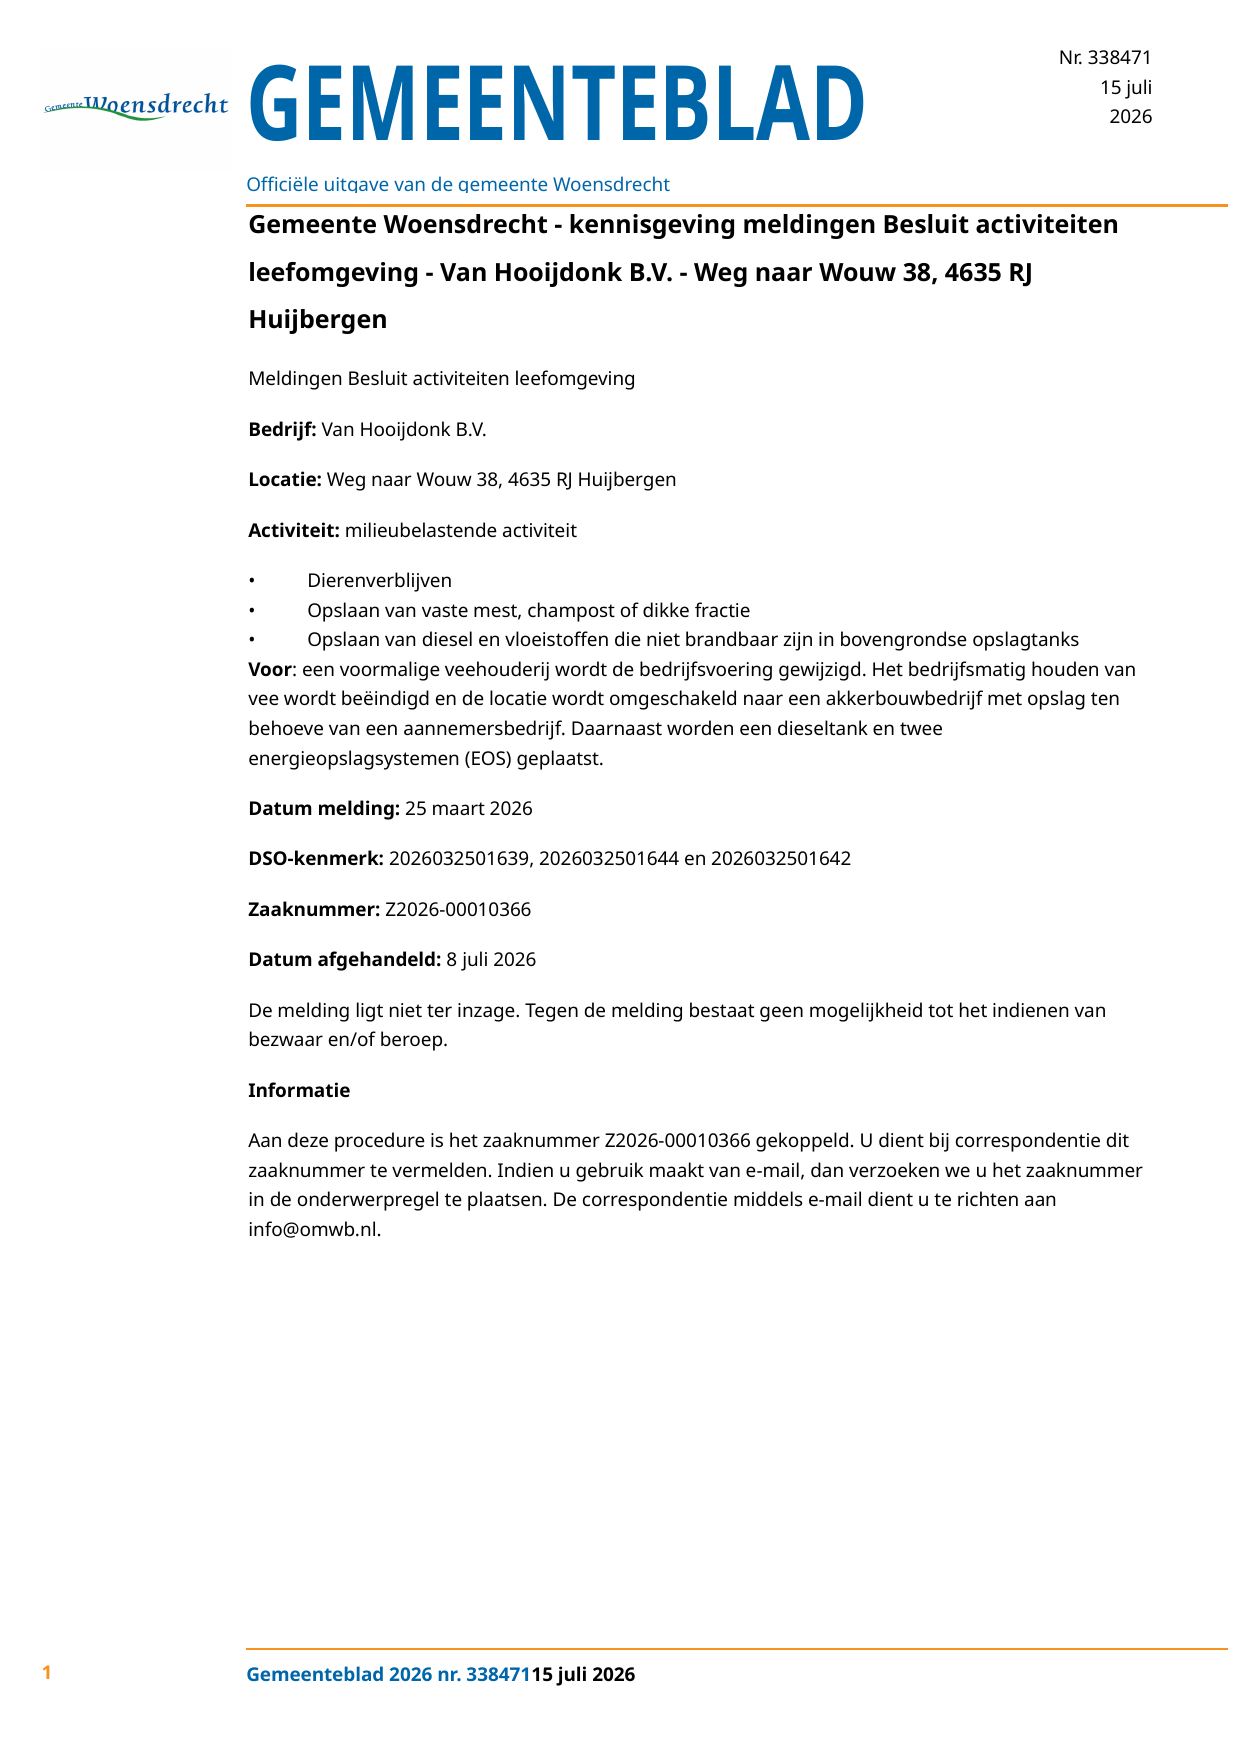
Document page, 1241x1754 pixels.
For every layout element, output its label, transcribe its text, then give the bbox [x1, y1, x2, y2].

picture [41, 47, 231, 172]
list Opslaan van diesel en vloeistoffen die niet brandbaar zijn in bovengrondse opslagtanks [248, 626, 1152, 652]
text Voor: een voormalige veehouderij wordt de bedrijfsvoering gewijzigd. Het bedrijfsmatig houden van vee wordt beëindigd en de locatie wordt omgeschakeld naar een akkerbouwbedrijf met opslag ten behoeve van een aannemersbedrijf. Daarnaast worden een dieseltank en twee energieopslagsystemen (EOS) geplaatst. [248, 656, 1152, 770]
text Activiteit: milieubelastende activiteit [248, 517, 1152, 542]
list Dierenverblijven [248, 567, 1152, 593]
text Zaaknummer: Z2026-00010366 [248, 896, 1152, 922]
text Datum melding: 25 maart 2026 [248, 795, 1152, 821]
text Datum afgehandeld: 8 juli 2026 [248, 946, 1152, 972]
text Locatie: Weg naar Wouw 38, 4635 RJ Huijbergen [248, 466, 1152, 492]
text DSO-kenmerk: 2026032501639, 2026032501644 en 2026032501642 [248, 846, 1152, 871]
text Aan deze procedure is het zaaknummer Z2026-00010366 gekoppeld. U dient bij correspondentie dit zaaknummer te vermelden. Indien u gebruik maakt van e-mail, dan verzoeken we u het zaaknummer in de onderwerpregel te plaatsen. De correspondentie middels e-mail dient u te richten aan info@omwb.nl. [248, 1127, 1152, 1242]
text Bedrijf: Van Hooijdonk B.V. [248, 416, 1152, 442]
text Meldingen Besluit activiteiten leefomgeving [248, 366, 1152, 391]
list Opslaan van vaste mest, champost of dikke fractie [248, 597, 1152, 622]
text De melding ligt niet ter inzage. Tegen de melding bestaat geen mogelijkheid tot het indienen van bezwaar en/of beroep. [248, 997, 1152, 1052]
text Informatie [248, 1077, 1152, 1102]
text Gemeente Woensdrecht - kennisgeving meldingen Besluit activiteiten leefomgeving - Van Hooijdonk B.V. - Weg naar Wouw 38, 4635 RJ Huijbergen [248, 207, 1152, 336]
